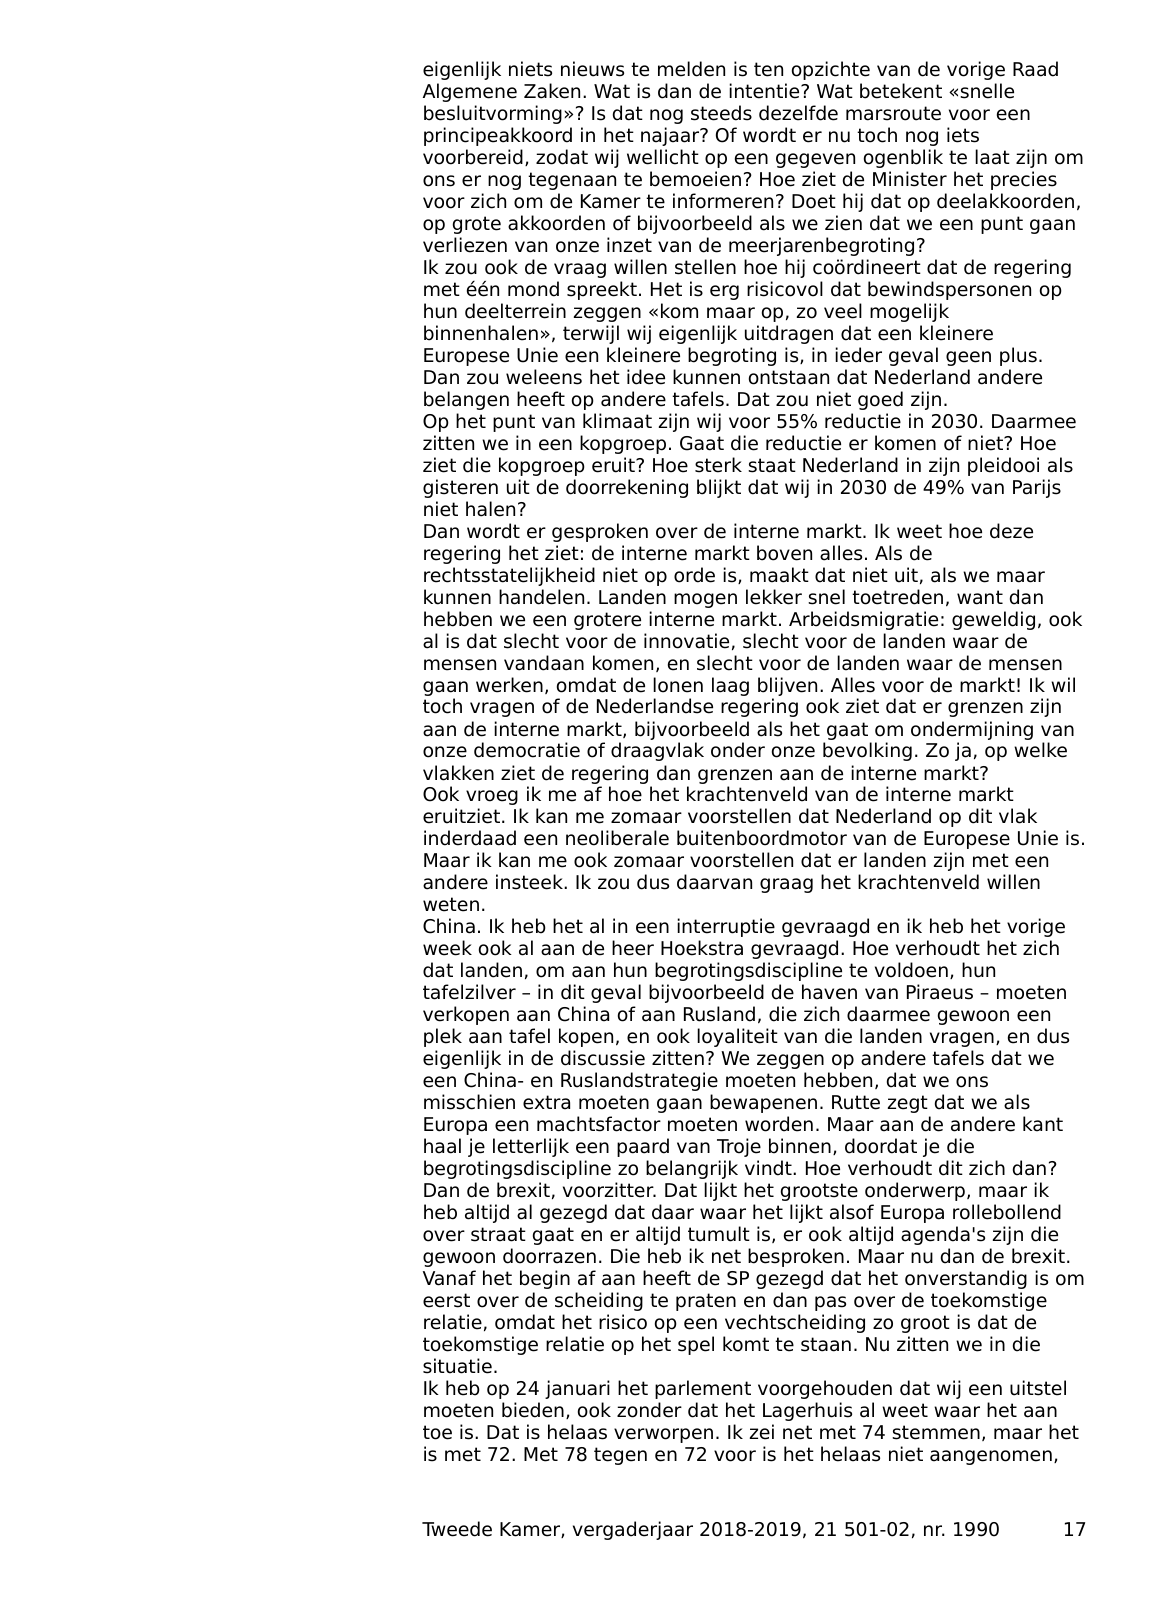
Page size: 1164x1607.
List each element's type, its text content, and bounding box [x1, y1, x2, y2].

text Ik zou ook de vraag willen stellen hoe hij coördineert dat de regering met één mond spreekt. Het is erg risicovol dat bewindspersonen op hun deelterrein zeggen «kom maar op, zo veel mogelijk binnenhalen», terwijl wij eigenlijk uitdragen dat een kleinere Europese Unie een kleinere begroting is, in ieder geval geen plus. Dan zou weleens het idee kunnen ontstaan dat Nederland andere belangen heeft op andere tafels. Dat zou niet goed zijn. [422, 257, 1087, 411]
text Ik heb op 24 januari het parlement voorgehouden dat wij een uitstel moeten bieden, ook zonder dat het Lagerhuis al weet waar het aan toe is. Dat is helaas verworpen. Ik zei net met 74 stemmen, maar het is met 72. Met 78 tegen en 72 voor is het helaas niet aangenomen, [422, 1378, 1087, 1466]
text Op het punt van klimaat zijn wij voor 55% reductie in 2030. Daarmee zitten we in een kopgroep. Gaat die reductie er komen of niet? Hoe ziet die kopgroep eruit? Hoe sterk staat Nederland in zijn pleidooi als gisteren uit de doorrekening blijkt dat wij in 2030 de 49% van Parijs niet halen? [422, 411, 1087, 521]
text Dan wordt er gesproken over de interne markt. Ik weet hoe deze regering het ziet: de interne markt boven alles. Als de rechtsstatelijkheid niet op orde is, maakt dat niet uit, als we maar kunnen handelen. Landen mogen lekker snel toetreden, want dan hebben we een grotere interne markt. Arbeidsmigratie: geweldig, ook al is dat slecht voor de innovatie, slecht voor de landen waar de mensen vandaan komen, en slecht voor de landen waar de mensen gaan werken, omdat de lonen laag blijven. Alles voor de markt! Ik wil toch vragen of de Nederlandse regering ook ziet dat er grenzen zijn aan de interne markt, bijvoorbeeld als het gaat om ondermijning van onze democratie of draagvlak onder onze bevolking. Zo ja, op welke vlakken ziet de regering dan grenzen aan de interne markt? [422, 521, 1087, 784]
text eigenlijk niets nieuws te melden is ten opzichte van de vorige Raad Algemene Zaken. Wat is dan de intentie? Wat betekent «snelle besluitvorming»? Is dat nog steeds dezelfde marsroute voor een principeakkoord in het najaar? Of wordt er nu toch nog iets voorbereid, zodat wij wellicht op een gegeven ogenblik te laat zijn om ons er nog tegenaan te bemoeien? Hoe ziet de Minister het precies voor zich om de Kamer te informeren? Doet hij dat op deelakkoorden, op grote akkoorden of bijvoorbeeld als we zien dat we een punt gaan verliezen van onze inzet van de meerjarenbegroting? [422, 59, 1087, 257]
text China. Ik heb het al in een interruptie gevraagd en ik heb het vorige week ook al aan de heer Hoekstra gevraagd. Hoe verhoudt het zich dat landen, om aan hun begrotingsdiscipline te voldoen, hun tafelzilver – in dit geval bijvoorbeeld de haven van Piraeus – moeten verkopen aan China of aan Rusland, die zich daarmee gewoon een plek aan tafel kopen, en ook loyaliteit van die landen vragen, en dus eigenlijk in de discussie zitten? We zeggen op andere tafels dat we een China- en Ruslandstrategie moeten hebben, dat we ons misschien extra moeten gaan bewapenen. Rutte zegt dat we als Europa een machtsfactor moeten worden. Maar aan de andere kant haal je letterlijk een paard van Troje binnen, doordat je die begrotingsdiscipline zo belangrijk vindt. Hoe verhoudt dit zich dan? [422, 916, 1087, 1180]
text Dan de brexit, voorzitter. Dat lijkt het grootste onderwerp, maar ik heb altijd al gezegd dat daar waar het lijkt alsof Europa rollebollend over straat gaat en er altijd tumult is, er ook altijd agenda's zijn die gewoon doorrazen. Die heb ik net besproken. Maar nu dan de brexit. Vanaf het begin af aan heeft de SP gezegd dat het onverstandig is om eerst over de scheiding te praten en dan pas over de toekomstige relatie, omdat het risico op een vechtscheiding zo groot is dat de toekomstige relatie op het spel komt te staan. Nu zitten we in die situatie. [422, 1180, 1087, 1378]
text Ook vroeg ik me af hoe het krachtenveld van de interne markt eruitziet. Ik kan me zomaar voorstellen dat Nederland op dit vlak inderdaad een neoliberale buitenboordmotor van de Europese Unie is. Maar ik kan me ook zomaar voorstellen dat er landen zijn met een andere insteek. Ik zou dus daarvan graag het krachtenveld willen weten. [422, 784, 1087, 916]
